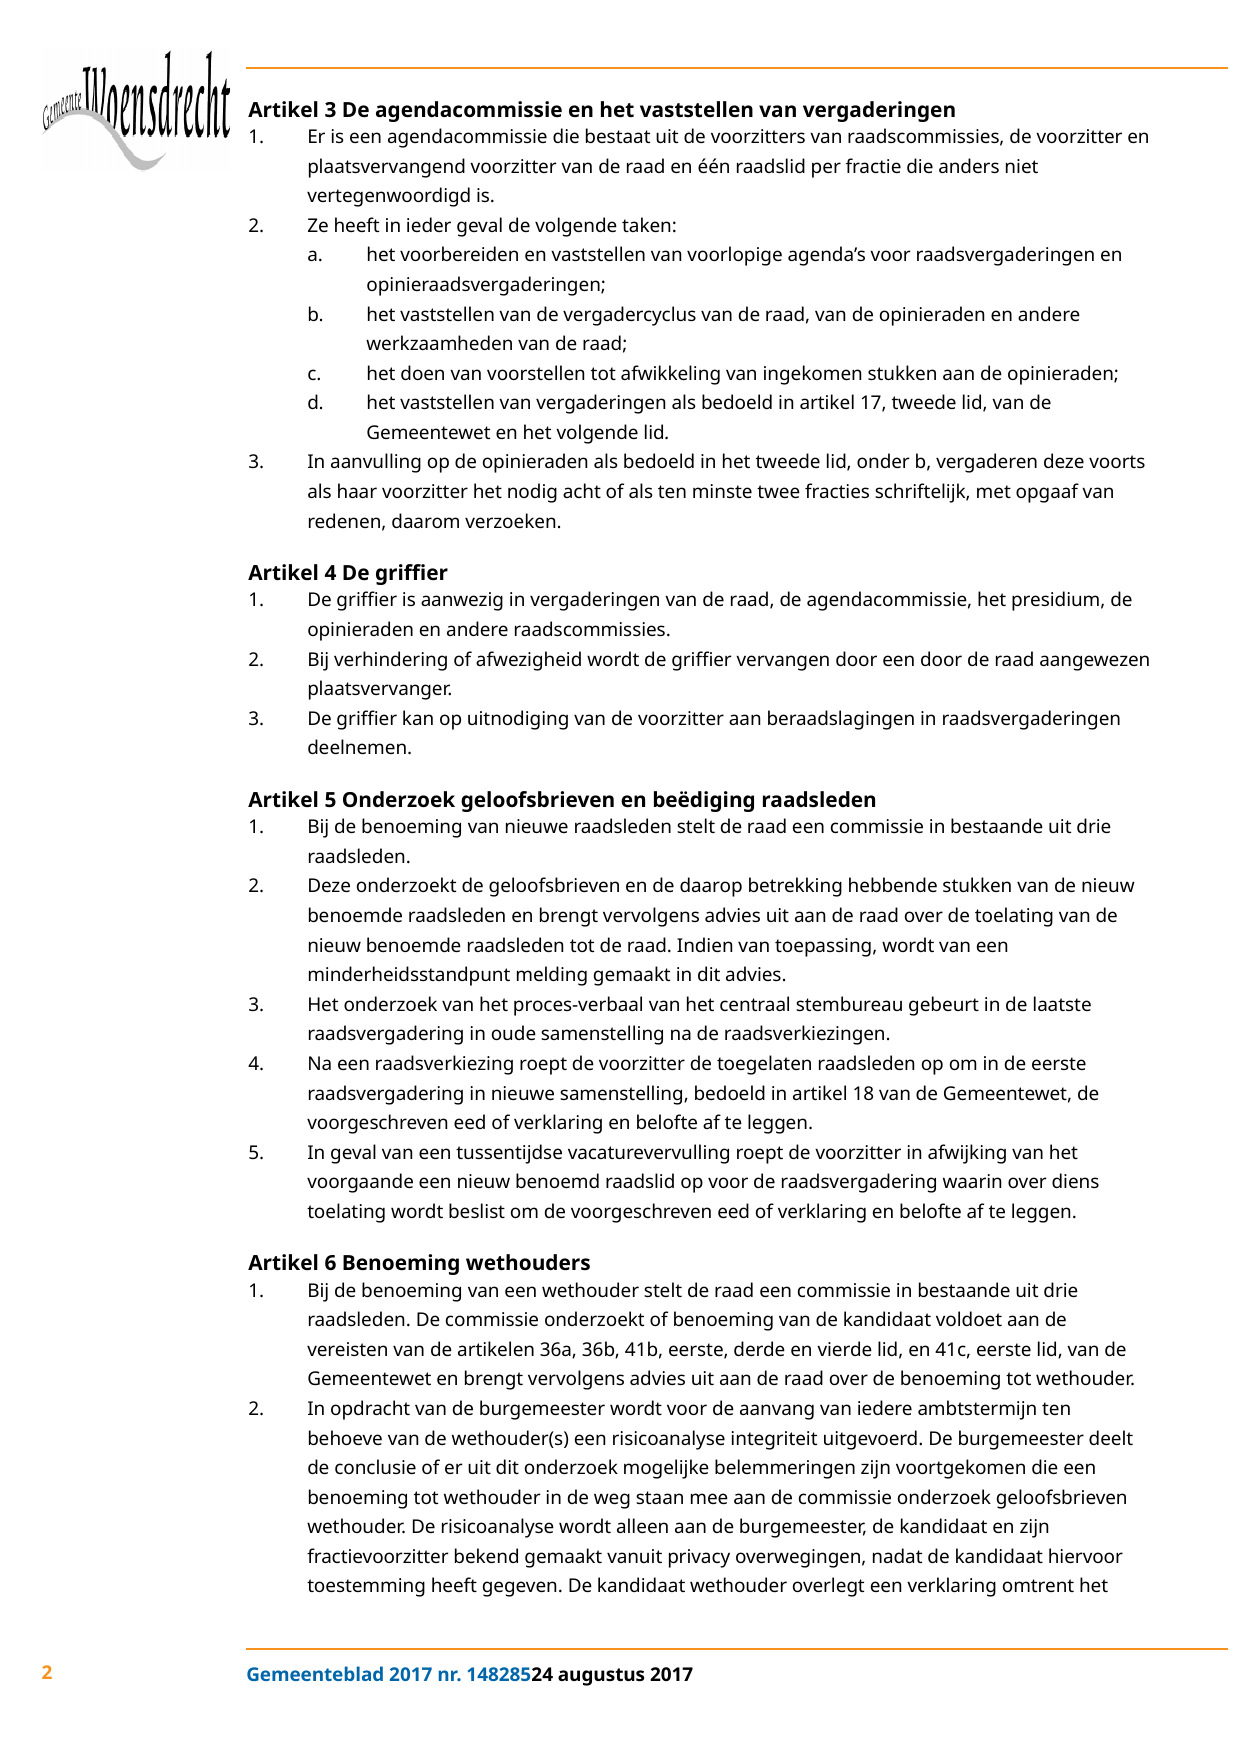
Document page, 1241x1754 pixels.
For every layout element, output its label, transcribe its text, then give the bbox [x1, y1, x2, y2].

list De griffier kan op uitnodiging van de voorzitter aan beraadslagingen in raadsvergaderingen deelnemen. [248, 705, 1152, 760]
list Ze heeft in ieder geval de volgende taken: [248, 212, 1152, 238]
picture [41, 47, 231, 172]
list De griffier is aanwezig in vergaderingen van de raad, de agendacommissie, het presidium, de opinieraden en andere raadscommissies. [248, 587, 1152, 642]
list het vaststellen van de vergadercyclus van de raad, van de opinieraden en andere werkzaamheden van de raad; [307, 301, 1152, 356]
list Het onderzoek van het proces-verbaal van het centraal stembureau gebeurt in de laatste raadsvergadering in oude samenstelling na de raadsverkiezingen. [248, 991, 1152, 1046]
text Artikel 5 Onderzoek geloofsbrieven en beëdiging raadsleden [248, 785, 1152, 813]
list In aanvulling op de opinieraden als bedoeld in het tweede lid, onder b, vergaderen deze voorts als haar voorzitter het nodig acht of als ten minste twee fracties schriftelijk, met opgaaf van redenen, daarom verzoeken. [248, 449, 1152, 533]
list Deze onderzoekt de geloofsbrieven en de daarop betrekking hebbende stukken van de nieuw benoemde raadsleden en brengt vervolgens advies uit aan de raad over de toelating van de nieuw benoemde raadsleden tot de raad. Indien van toepassing, wordt van een minderheidsstandpunt melding gemaakt in dit advies. [248, 873, 1152, 987]
list Bij de benoeming van nieuwe raadsleden stelt de raad een commissie in bestaande uit drie raadsleden. [248, 813, 1152, 869]
text Artikel 4 De griffier [248, 558, 1152, 587]
text Artikel 3 De agendacommissie en het vaststellen van vergaderingen [248, 95, 1152, 123]
list In geval van een tussentijdse vacaturevervulling roept de voorzitter in afwijking van het voorgaande een nieuw benoemd raadslid op voor de raadsvergadering waarin over diens toelating wordt beslist om de voorgeschreven eed of verklaring en belofte af te leggen. [248, 1139, 1152, 1224]
list het vaststellen van vergaderingen als bedoeld in artikel 17, tweede lid, van de Gemeentewet en het volgende lid. [307, 389, 1152, 445]
list het voorbereiden en vaststellen van voorlopige agenda’s voor raadsvergaderingen en opinieraadsvergaderingen; [307, 242, 1152, 297]
list In opdracht van de burgemeester wordt voor de aanvang van iedere ambtstermijn ten behoeve van de wethouder(s) een risicoanalyse integriteit uitgevoerd. De burgemeester deelt de conclusie of er uit dit onderzoek mogelijke belemmeringen zijn voortgekomen die een benoeming tot wethouder in de weg staan mee aan de commissie onderzoek geloofsbrieven wethouder. De risicoanalyse wordt alleen aan de burgemeester, de kandidaat en zijn fractievoorzitter bekend gemaakt vanuit privacy overwegingen, nadat de kandidaat hiervoor toestemming heeft gegeven. De kandidaat wethouder overlegt een verklaring omtrent het [248, 1395, 1152, 1598]
list Bij de benoeming van een wethouder stelt de raad een commissie in bestaande uit drie raadsleden. De commissie onderzoekt of benoeming van de kandidaat voldoet aan de vereisten van de artikelen 36a, 36b, 41b, eerste, derde en vierde lid, en 41c, eerste lid, van de Gemeentewet en brengt vervolgens advies uit aan de raad over de benoeming tot wethouder. [248, 1277, 1152, 1391]
list het doen van voorstellen tot afwikkeling van ingekomen stukken aan de opinieraden; [307, 360, 1152, 386]
list Er is een agendacommissie die bestaat uit de voorzitters van raadscommissies, de voorzitter en plaatsvervangend voorzitter van de raad en één raadslid per fractie die anders niet vertegenwoordigd is. [248, 123, 1152, 208]
text Artikel 6 Benoeming wethouders [248, 1248, 1152, 1277]
list Na een raadsverkiezing roept de voorzitter de toegelaten raadsleden op om in de eerste raadsvergadering in nieuwe samenstelling, bedoeld in artikel 18 van de Gemeentewet, de voorgeschreven eed of verklaring en belofte af te leggen. [248, 1050, 1152, 1135]
list Bij verhindering of afwezigheid wordt de griffier vervangen door een door de raad aangewezen plaatsvervanger. [248, 646, 1152, 701]
